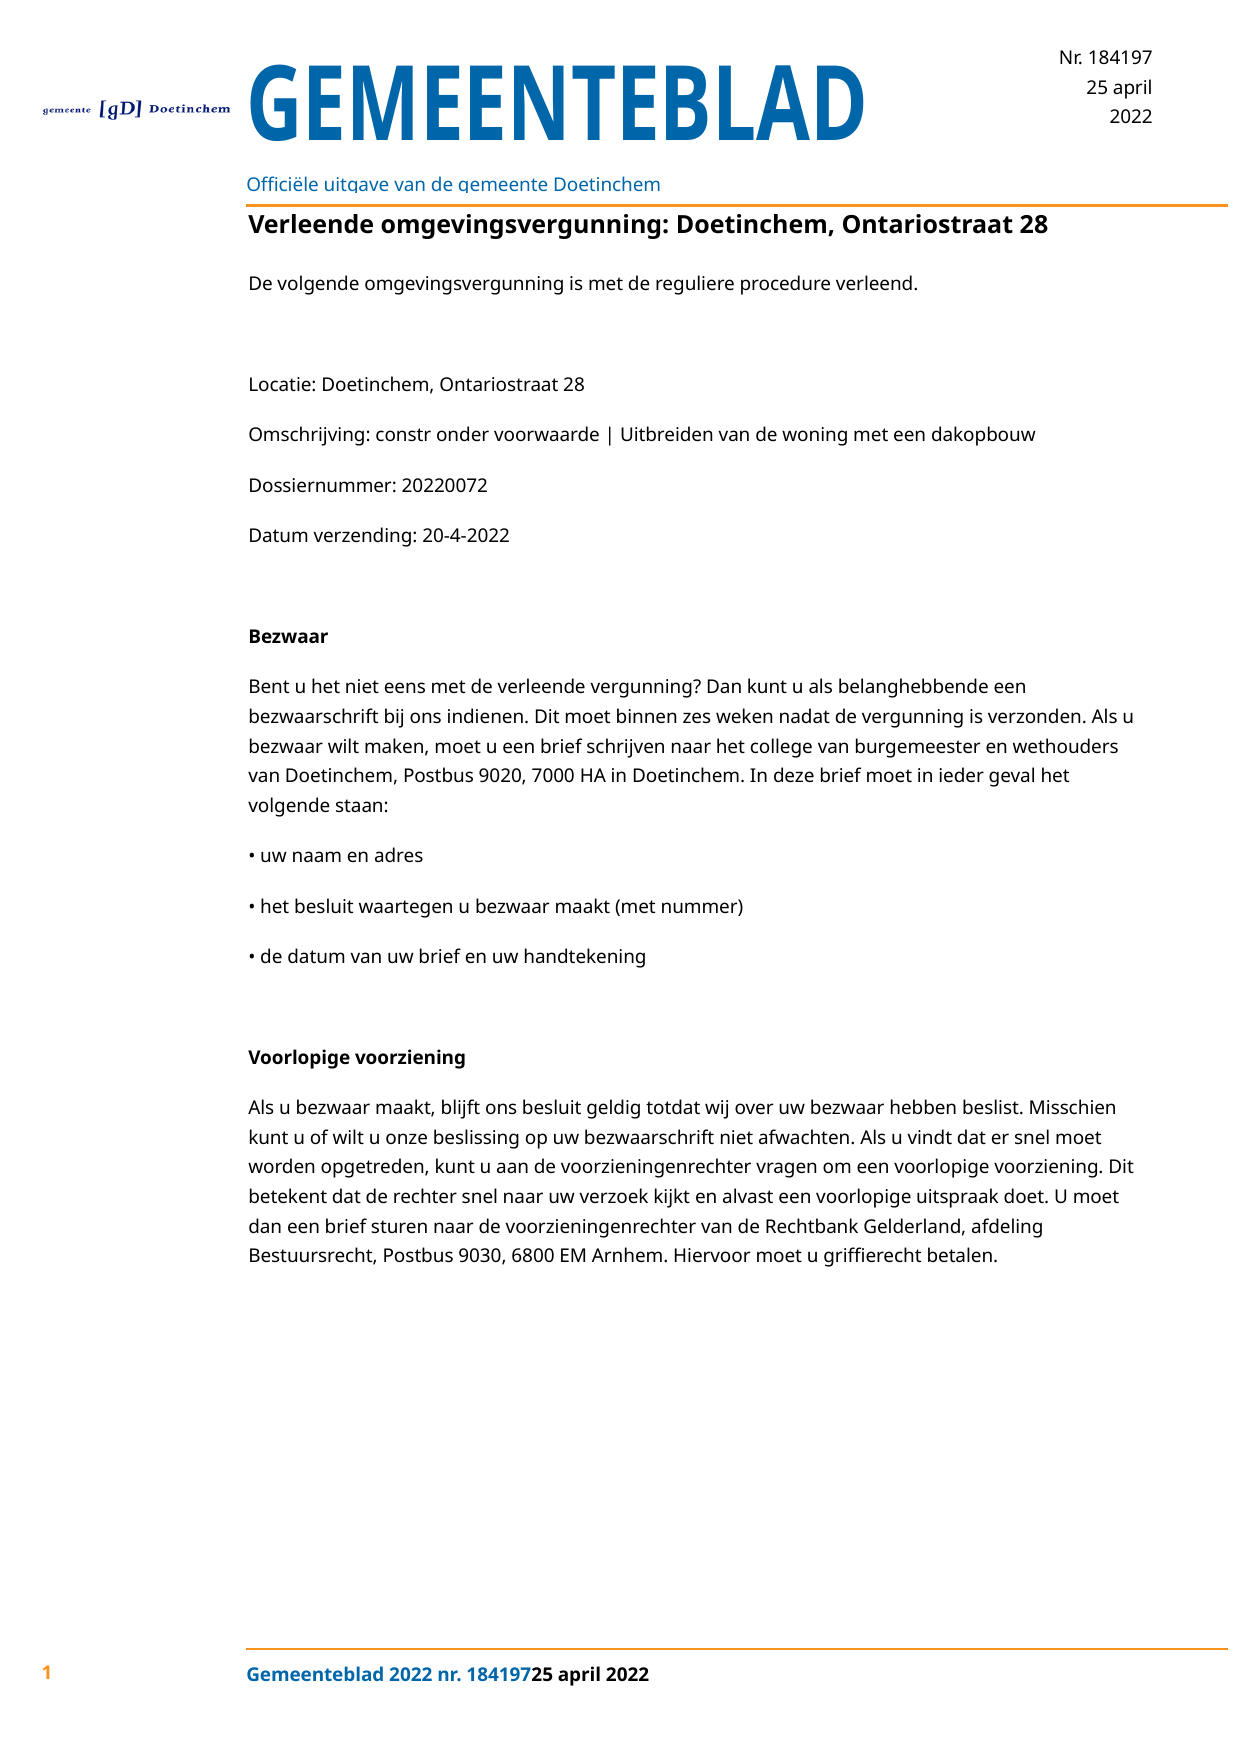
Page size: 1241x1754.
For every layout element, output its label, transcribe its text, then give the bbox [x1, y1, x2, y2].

text Bezwaar [248, 623, 1152, 649]
text Dossiernummer: 20220072 [248, 472, 1152, 498]
text Locatie: Doetinchem, Ontariostraat 28 [248, 371, 1152, 397]
text • het besluit waartegen u bezwaar maakt (met nummer) [248, 893, 1152, 918]
text • de datum van uw brief en uw handtekening [248, 943, 1152, 969]
text Omschrijving: constr onder voorwaarde | Uitbreiden van de woning met een dakopbouw [248, 422, 1152, 447]
picture [41, 47, 231, 172]
text • uw naam en adres [248, 842, 1152, 868]
text Verleende omgevingsvergunning: Doetinchem, Ontariostraat 28 [248, 207, 1152, 241]
text Bent u het niet eens met de verleende vergunning? Dan kunt u als belanghebbende een bezwaarschrift bij ons indienen. Dit moet binnen zes weken nadat de vergunning is verzonden. Als u bezwaar wilt maken, moet u een brief schrijven naar het college van burgemeester en wethouders van Doetinchem, Postbus 9020, 7000 HA in Doetinchem. In deze brief moet in ieder geval het volgende staan: [248, 674, 1152, 818]
text Datum verzending: 20-4-2022 [248, 522, 1152, 548]
text De volgende omgevingsvergunning is met de reguliere procedure verleend. [248, 270, 1152, 296]
text Als u bezwaar maakt, blijft ons besluit geldig totdat wij over uw bezwaar hebben beslist. Misschien kunt u of wilt u onze beslissing op uw bezwaarschrift niet afwachten. Als u vindt dat er snel moet worden opgetreden, kunt u aan de voorzieningenrechter vragen om een voorlopige voorziening. Dit betekent dat de rechter snel naar uw verzoek kijkt en alvast een voorlopige uitspraak doet. U moet dan een brief sturen naar de voorzieningenrechter van de Rechtbank Gelderland, afdeling Bestuursrecht, Postbus 9030, 6800 EM Arnhem. Hiervoor moet u griffierecht betalen. [248, 1094, 1152, 1268]
text Voorlopige voorziening [248, 1044, 1152, 1070]
